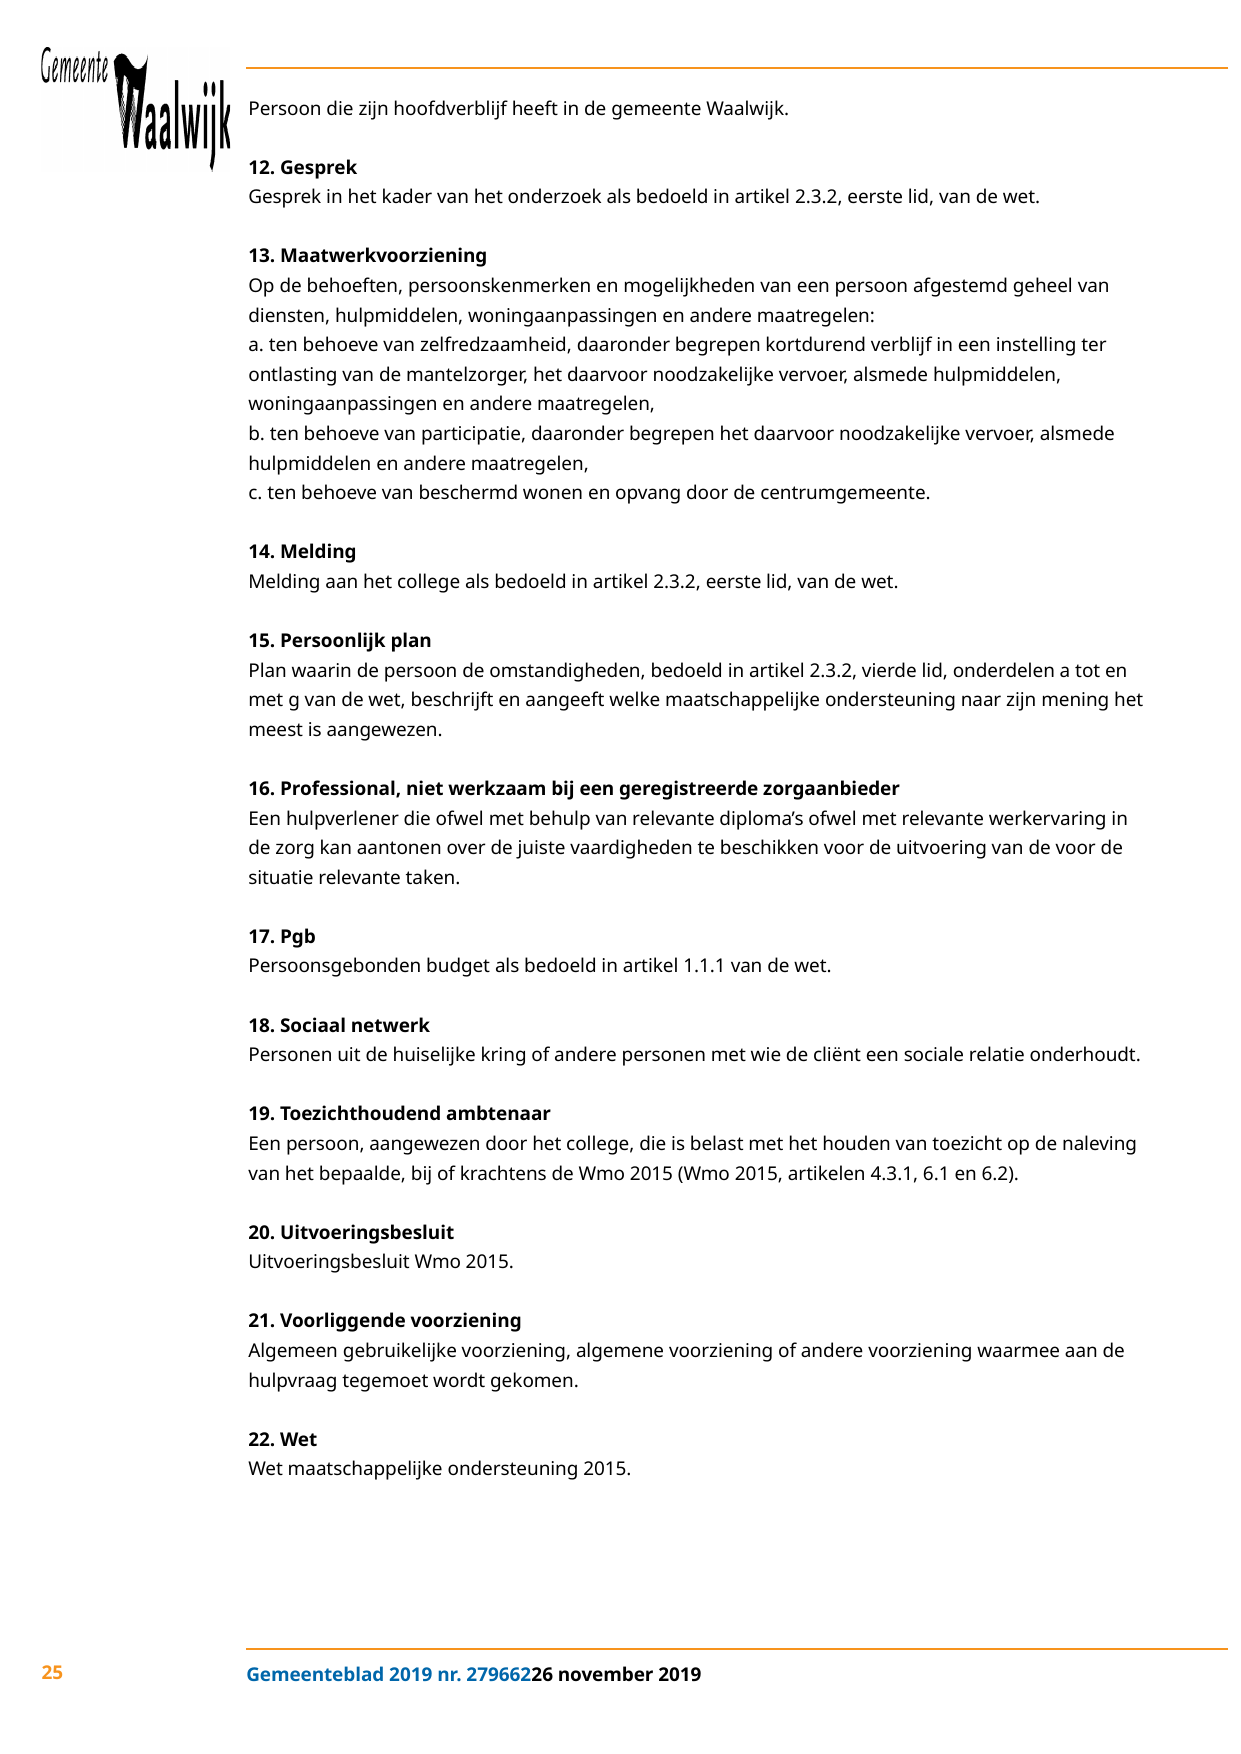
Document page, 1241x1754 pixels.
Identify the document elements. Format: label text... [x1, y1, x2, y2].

text Persoonsgebonden budget als bedoeld in artikel 1.1.1 van de wet. [248, 953, 1152, 978]
text Melding aan het college als bedoeld in artikel 2.3.2, eerste lid, van de wet. [248, 568, 1152, 594]
text Een persoon, aangewezen door het college, die is belast met het houden van toezicht op de naleving [248, 1130, 1152, 1156]
text 17. Pgb [248, 923, 1152, 949]
text Wet maatschappelijke ondersteuning 2015. [248, 1456, 1152, 1481]
text 22. Wet [248, 1426, 1152, 1452]
text b. ten behoeve van participatie, daaronder begrepen het daarvoor noodzakelijke vervoer, alsmede hulpmiddelen en andere maatregelen, [248, 420, 1152, 476]
text 12. Gesprek [248, 154, 1152, 180]
text Gesprek in het kader van het onderzoek als bedoeld in artikel 2.3.2, eerste lid, van de wet. [248, 183, 1152, 209]
text 15. Persoonlijk plan [248, 627, 1152, 653]
text Persoon die zijn hoofdverblijf heeft in de gemeente Waalwijk. [248, 95, 1152, 121]
text Uitvoeringsbesluit Wmo 2015. [248, 1248, 1152, 1274]
text 19. Toezichthoudend ambtenaar [248, 1101, 1152, 1126]
text diensten, hulpmiddelen, woningaanpassingen en andere maatregelen: [248, 302, 1152, 328]
text c. ten behoeve van beschermd wonen en opvang door de centrumgemeente. [248, 479, 1152, 505]
text 20. Uitvoeringsbesluit [248, 1219, 1152, 1245]
picture [41, 47, 231, 172]
text 18. Sociaal netwerk [248, 1012, 1152, 1038]
text a. ten behoeve van zelfredzaamheid, daaronder begrepen kortdurend verblijf in een instelling ter ontlasting van de mantelzorger, het daarvoor noodzakelijke vervoer, alsmede hulpmiddelen, woningaanpassingen en andere maatregelen, [248, 331, 1152, 416]
text Algemeen gebruikelijke voorziening, algemene voorziening of andere voorziening waarmee aan de hulpvraag tegemoet wordt gekomen. [248, 1337, 1152, 1393]
text Op de behoeften, persoonskenmerken en mogelijkheden van een persoon afgestemd geheel van [248, 272, 1152, 298]
text 13. Maatwerkvoorziening [248, 243, 1152, 268]
text Plan waarin de persoon de omstandigheden, bedoeld in artikel 2.3.2, vierde lid, onderdelen a tot en met g van de wet, beschrijft en aangeeft welke maatschappelijke ondersteuning naar zijn mening het meest is aangewezen. [248, 657, 1152, 742]
text Personen uit de huiselijke kring of andere personen met wie de cliënt een sociale relatie onderhoudt. [248, 1041, 1152, 1067]
text 21. Voorliggende voorziening [248, 1308, 1152, 1333]
text 16. Professional, niet werkzaam bij een geregistreerde zorgaanbieder [248, 775, 1152, 801]
text van het bepaalde, bij of krachtens de Wmo 2015 (Wmo 2015, artikelen 4.3.1, 6.1 en 6.2). [248, 1160, 1152, 1186]
text Een hulpverlener die ofwel met behulp van relevante diploma’s ofwel met relevante werkervaring in de zorg kan aantonen over de juiste vaardigheden te beschikken voor de uitvoering van de voor de situatie relevante taken. [248, 805, 1152, 890]
text 14. Melding [248, 538, 1152, 564]
